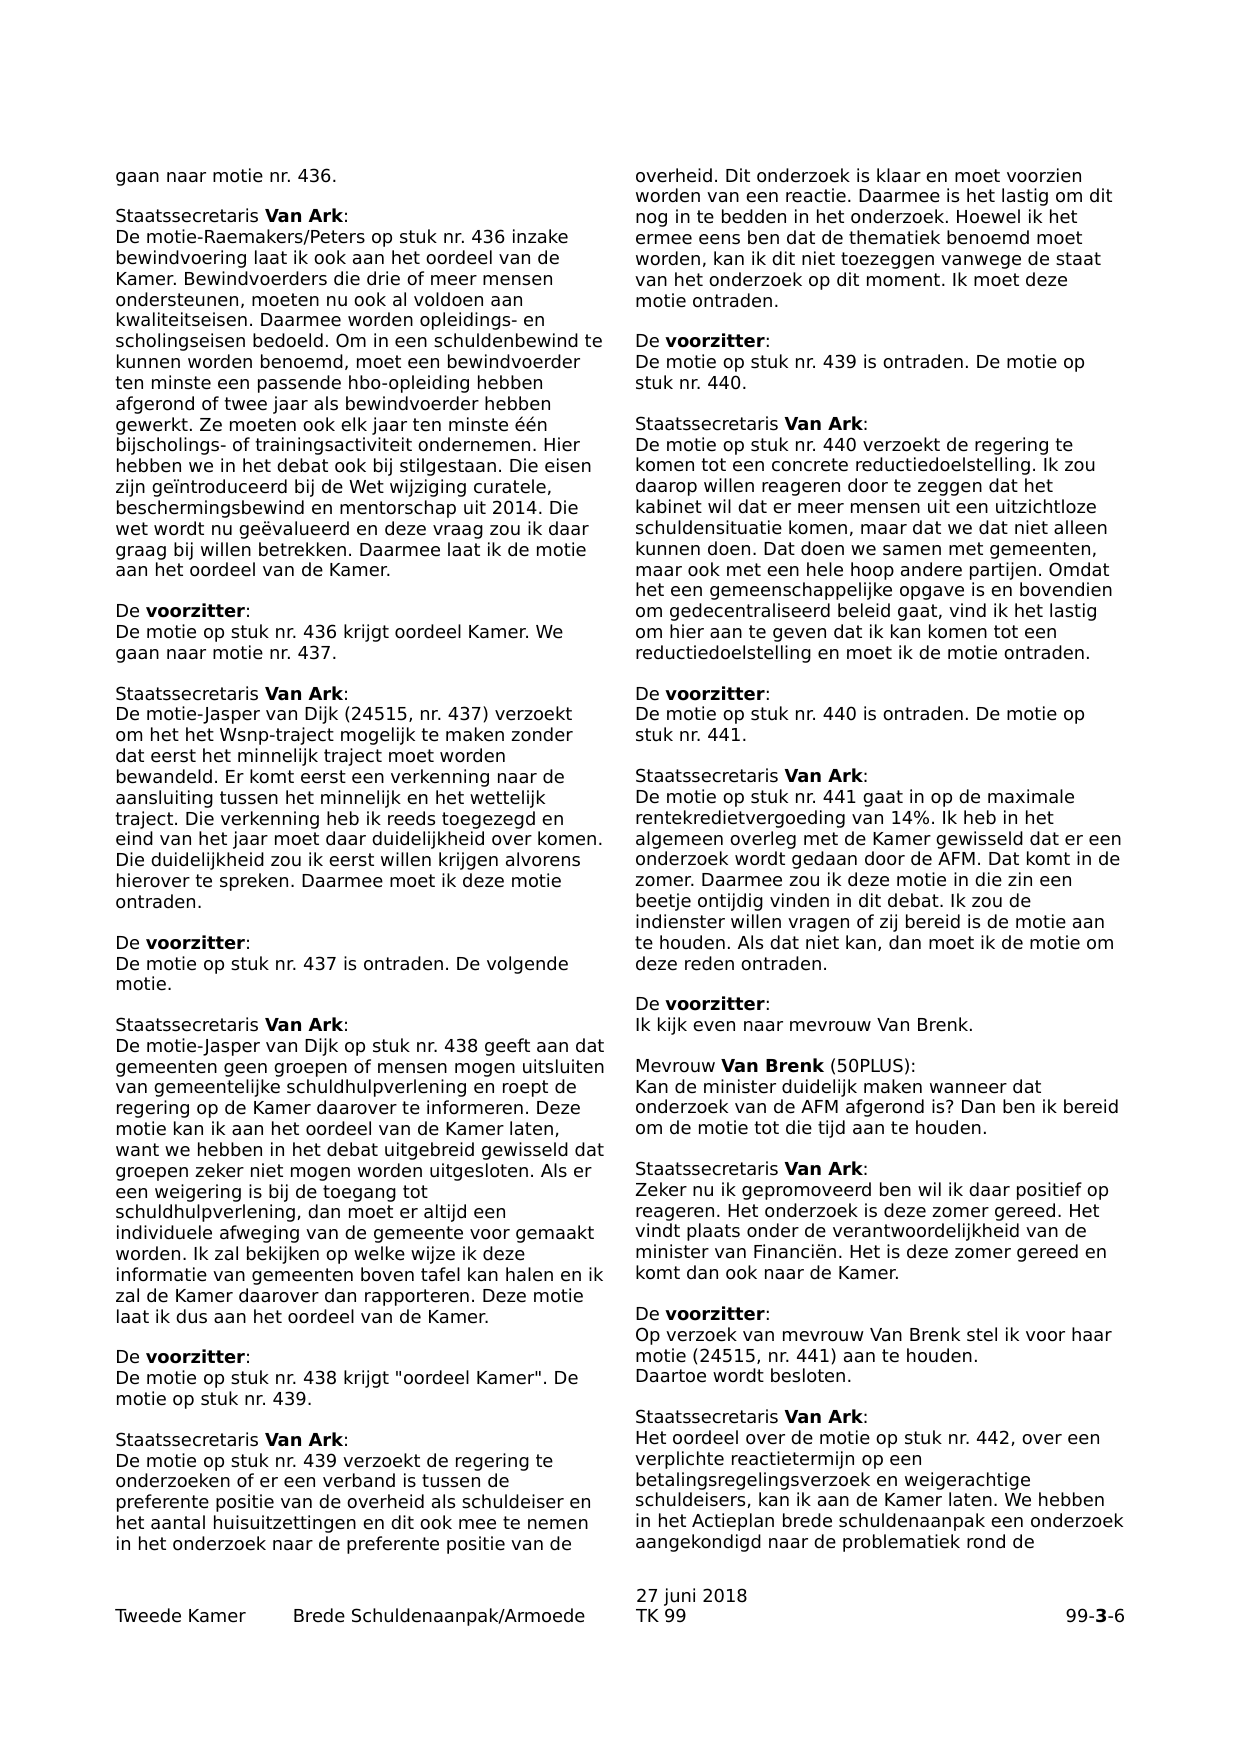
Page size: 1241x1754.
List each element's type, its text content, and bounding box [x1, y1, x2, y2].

text De motie op stuk nr. 438 krijgt "oordeel Kamer". De motie op stuk nr. 439. [115, 1368, 605, 1410]
text Staatssecretaris Van Ark: [635, 413, 1125, 434]
text Zeker nu ik gepromoveerd ben wil ik daar positief op reageren. Het onderzoek is deze zomer gereed. Het vindt plaats onder de verantwoordelijkheid van de minister van Financiën. Het is deze zomer gereed en komt dan ook naar de Kamer. [635, 1179, 1125, 1284]
text De voorzitter: [635, 994, 1125, 1015]
text Staatssecretaris Van Ark: [635, 1407, 1125, 1428]
text Staatssecretaris Van Ark: [635, 766, 1125, 787]
text overheid. Dit onderzoek is klaar en moet voorzien worden van een reactie. Daarmee is het lastig om dit nog in te bedden in het onderzoek. Hoewel ik het ermee eens ben dat de thematiek benoemd moet worden, kan ik dit niet toezeggen vanwege de staat van het onderzoek op dit moment. Ik moet deze motie ontraden. [635, 165, 1125, 311]
text Daartoe wordt besloten. [635, 1366, 1125, 1387]
text Staatssecretaris Van Ark: [115, 1015, 605, 1036]
text De motie-Jasper van Dijk op stuk nr. 438 geeft aan dat gemeenten geen groepen of mensen mogen uitsluiten van gemeentelijke schuldhulpverlening en roept de regering op de Kamer daarover te informeren. Deze motie kan ik aan het oordeel van de Kamer laten, want we hebben in het debat uitgebreid gewisseld dat groepen zeker niet mogen worden uitgesloten. Als er een weigering is bij de toegang tot schuldhulpverlening, dan moet er altijd een individuele afweging van de gemeente voor gemaakt worden. Ik zal bekijken op welke wijze ik deze informatie van gemeenten boven tafel kan halen en ik zal de Kamer daarover dan rapporteren. Deze motie laat ik dus aan het oordeel van de Kamer. [115, 1036, 605, 1327]
text De motie op stuk nr. 437 is ontraden. De volgende motie. [115, 953, 605, 995]
text Op verzoek van mevrouw Van Brenk stel ik voor haar motie (24515, nr. 441) aan te houden. [635, 1324, 1125, 1366]
text De motie op stuk nr. 439 is ontraden. De motie op stuk nr. 440. [635, 352, 1125, 393]
text De motie-Jasper van Dijk (24515, nr. 437) verzoekt om het het Wsnp-traject mogelijk te maken zonder dat eerst het minnelijk traject moet worden bewandeld. Er komt eerst een verkenning naar de aansluiting tussen het minnelijk en het wettelijk traject. Die verkenning heb ik reeds toegezegd en eind van het jaar moet daar duidelijkheid over komen. Die duidelijkheid zou ik eerst willen krijgen alvorens hierover te spreken. Daarmee moet ik deze motie ontraden. [115, 704, 605, 912]
text Kan de minister duidelijk maken wanneer dat onderzoek van de AFM afgerond is? Dan ben ik bereid om de motie tot die tijd aan te houden. [635, 1076, 1125, 1139]
text Het oordeel over de motie op stuk nr. 442, over een verplichte reactietermijn op een betalingsregelingsverzoek en weigerachtige schuldeisers, kan ik aan de Kamer laten. We hebben in het Actieplan brede schuldenaanpak een onderzoek aangekondigd naar de problematiek rond de [635, 1428, 1125, 1553]
text Staatssecretaris Van Ark: [115, 683, 605, 704]
text De motie op stuk nr. 439 verzoekt de regering te onderzoeken of er een verband is tussen de preferente positie van de overheid als schuldeiser en het aantal huisuitzettingen en dit ook mee te nemen in het onderzoek naar de preferente positie van de [115, 1450, 605, 1554]
text De motie op stuk nr. 441 gaat in op de maximale rentekredietvergoeding van 14%. Ik heb in het algemeen overleg met de Kamer gewisseld dat er een onderzoek wordt gedaan door de AFM. Dat komt in de zomer. Daarmee zou ik deze motie in die zin een beetje ontijdig vinden in dit debat. Ik zou de indienster willen vragen of zij bereid is de motie aan te houden. Als dat niet kan, dan moet ik de motie om deze reden ontraden. [635, 787, 1125, 974]
text De voorzitter: [635, 1304, 1125, 1324]
text Staatssecretaris Van Ark: [115, 1430, 605, 1450]
text Staatssecretaris Van Ark: [635, 1159, 1125, 1179]
text De motie op stuk nr. 440 is ontraden. De motie op stuk nr. 441. [635, 704, 1125, 746]
text gaan naar motie nr. 436. [115, 165, 605, 186]
text De voorzitter: [115, 932, 605, 953]
text Staatssecretaris Van Ark: [115, 206, 605, 227]
text Mevrouw Van Brenk (50PLUS): [635, 1056, 1125, 1076]
text De motie op stuk nr. 436 krijgt oordeel Kamer. We gaan naar motie nr. 437. [115, 622, 605, 663]
text Ik kijk even naar mevrouw Van Brenk. [635, 1015, 1125, 1036]
text De voorzitter: [115, 1347, 605, 1368]
text De motie op stuk nr. 440 verzoekt de regering te komen tot een concrete reductiedoelstelling. Ik zou daarop willen reageren door te zeggen dat het kabinet wil dat er meer mensen uit een uitzichtloze schuldensituatie komen, maar dat we dat niet alleen kunnen doen. Dat doen we samen met gemeenten, maar ook met een hele hoop andere partijen. Omdat het een gemeenschappelijke opgave is en bovendien om gedecentraliseerd beleid gaat, vind ik het lastig om hier aan te geven dat ik kan komen tot een reductiedoelstelling en moet ik de motie ontraden. [635, 434, 1125, 663]
text De voorzitter: [635, 683, 1125, 704]
text De voorzitter: [115, 601, 605, 622]
text De voorzitter: [635, 331, 1125, 352]
text De motie-Raemakers/Peters op stuk nr. 436 inzake bewindvoering laat ik ook aan het oordeel van de Kamer. Bewindvoerders die drie of meer mensen ondersteunen, moeten nu ook al voldoen aan kwaliteitseisen. Daarmee worden opleidings- en scholingseisen bedoeld. Om in een schuldenbewind te kunnen worden benoemd, moet een bewindvoerder ten minste een passende hbo-opleiding hebben afgerond of twee jaar als bewindvoerder hebben gewerkt. Ze moeten ook elk jaar ten minste één bijscholings- of trainingsactiviteit ondernemen. Hier hebben we in het debat ook bij stilgestaan. Die eisen zijn geïntroduceerd bij de Wet wijziging curatele, beschermingsbewind en mentorschap uit 2014. Die wet wordt nu geëvalueerd en deze vraag zou ik daar graag bij willen betrekken. Daarmee laat ik de motie aan het oordeel van de Kamer. [115, 227, 605, 581]
